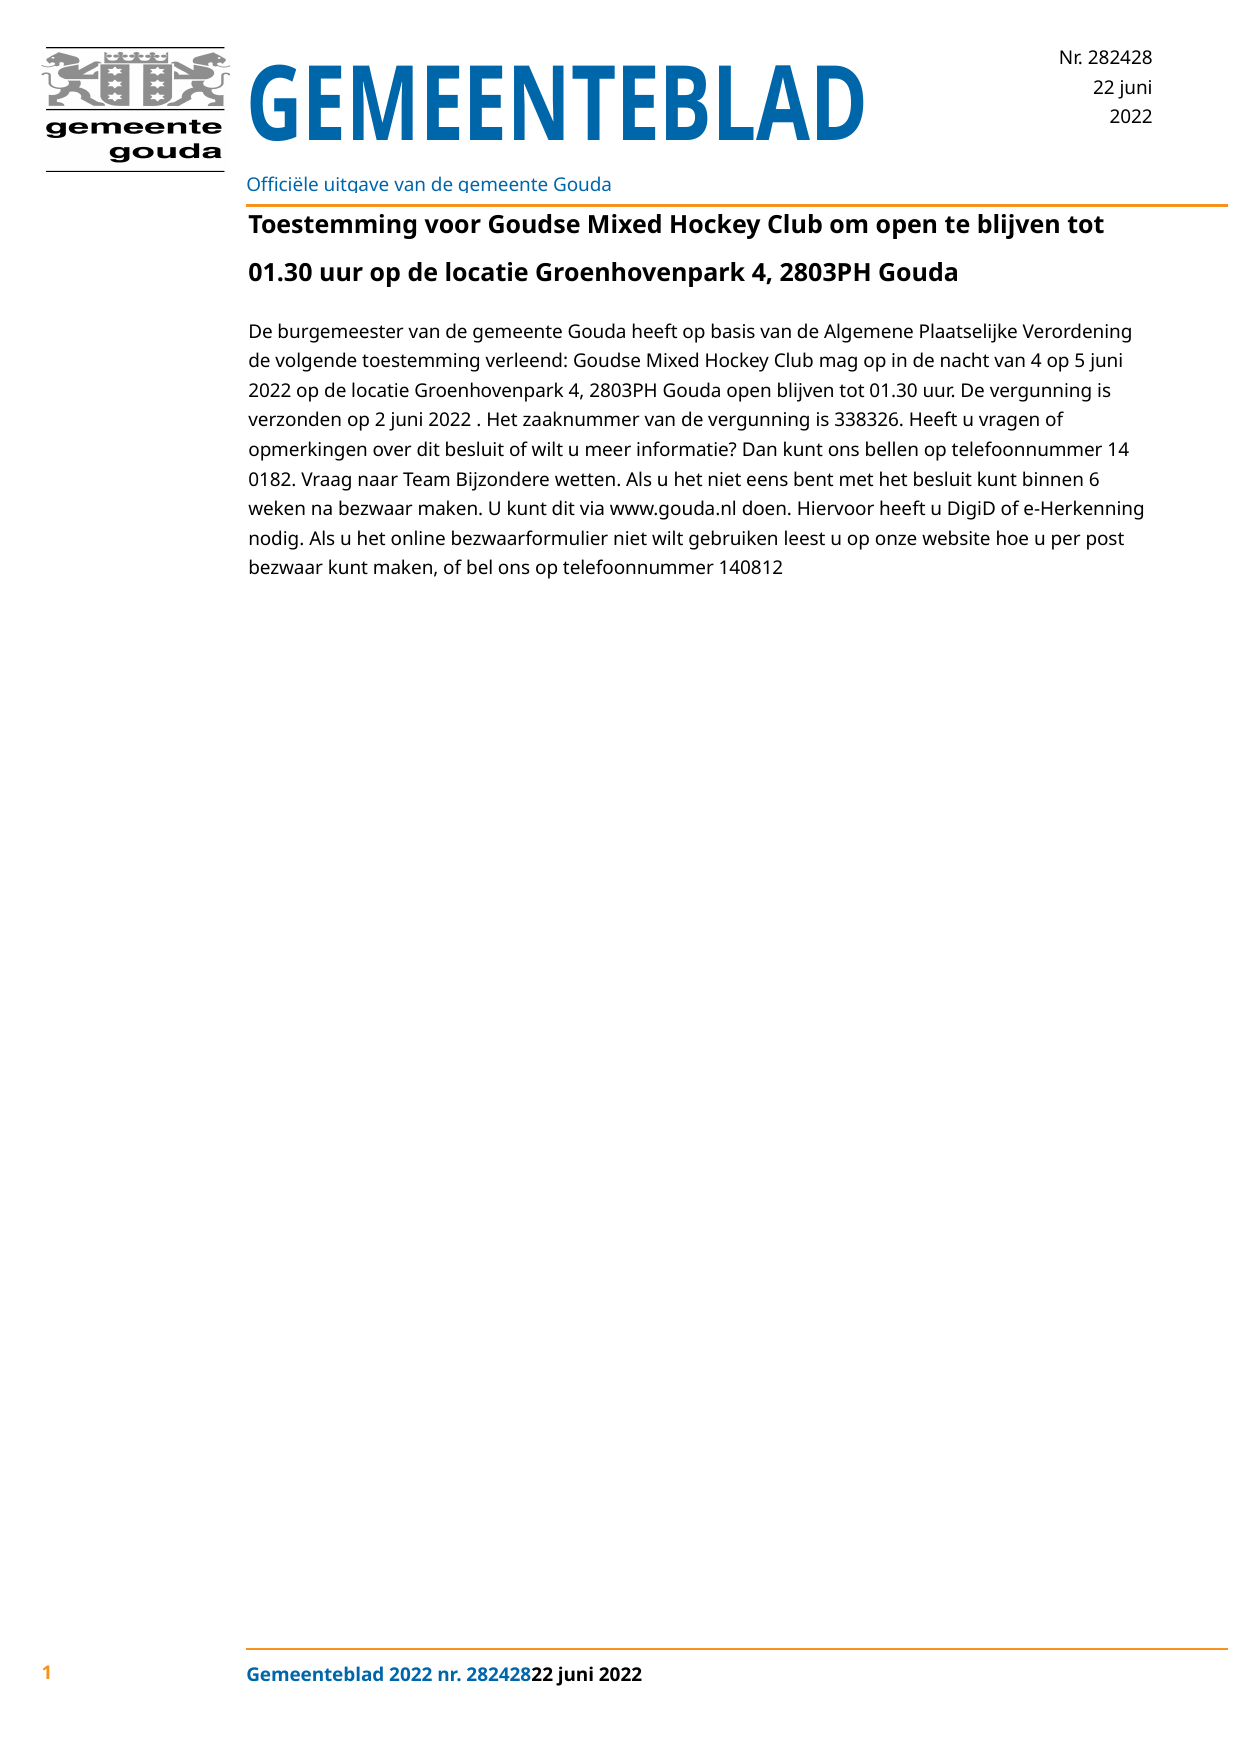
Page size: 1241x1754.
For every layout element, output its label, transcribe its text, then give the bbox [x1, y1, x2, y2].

text De burgemeester van de gemeente Gouda heeft op basis van de Algemene Plaatselijke Verordening de volgende toestemming verleend: Goudse Mixed Hockey Club mag op in de nacht van 4 op 5 juni 2022 op de locatie Groenhovenpark 4, 2803PH Gouda open blijven tot 01.30 uur. De vergunning is verzonden op 2 juni 2022 . Het zaaknummer van de vergunning is 338326. Heeft u vragen of opmerkingen over dit besluit of wilt u meer informatie? Dan kunt ons bellen op telefoonnummer 14 0182. Vraag naar Team Bijzondere wetten. Als u het niet eens bent met het besluit kunt binnen 6 weken na bezwaar maken. U kunt dit via www.gouda.nl doen. Hiervoor heeft u DigiD of e-Herkenning nodig. Als u het online bezwaarformulier niet wilt gebruiken leest u op onze website hoe u per post bezwaar kunt maken, of bel ons op telefoonnummer 140812 [248, 318, 1152, 580]
picture [41, 47, 231, 172]
text Toestemming voor Goudse Mixed Hockey Club om open te blijven tot 01.30 uur op de locatie Groenhovenpark 4, 2803PH Gouda [248, 207, 1152, 288]
